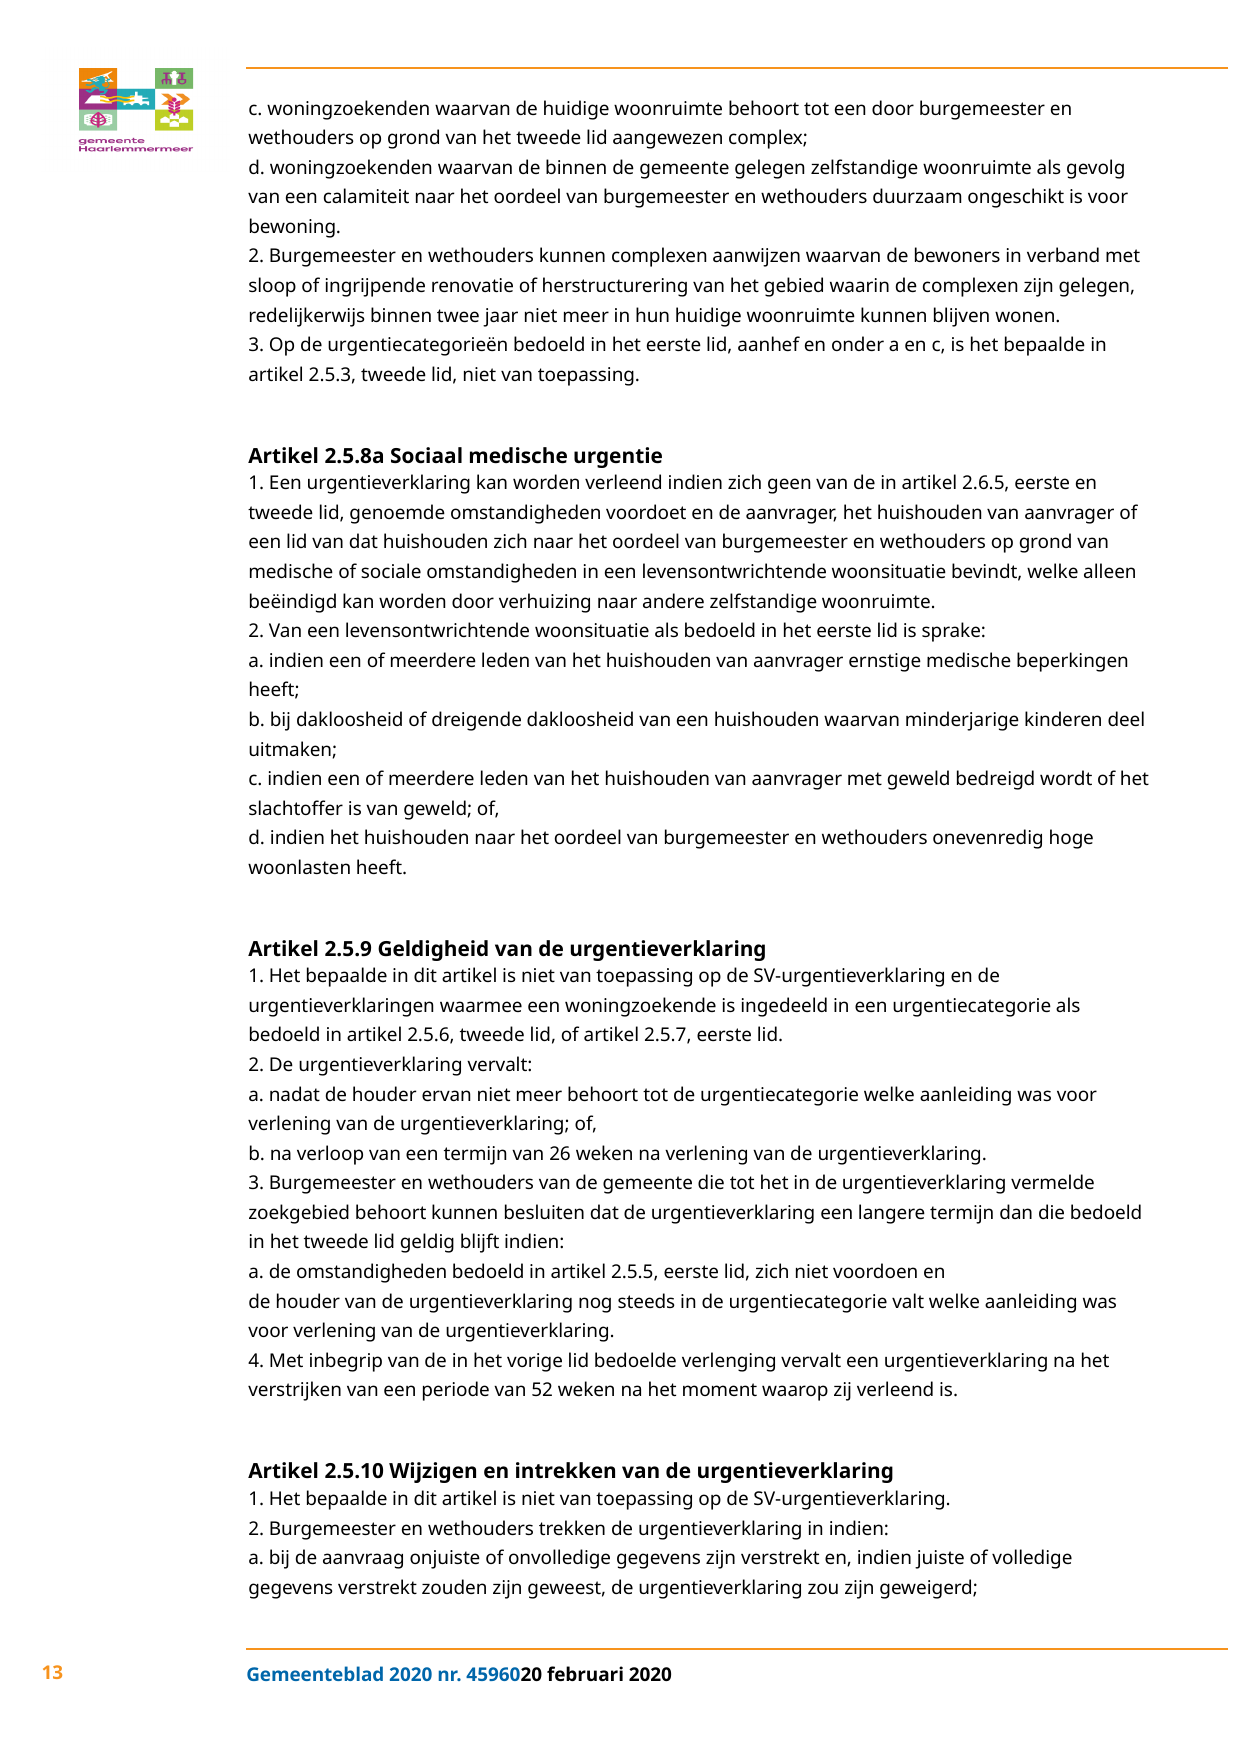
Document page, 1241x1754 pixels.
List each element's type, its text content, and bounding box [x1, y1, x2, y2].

text Artikel 2.5.8a Sociaal medische urgentie [248, 441, 1152, 469]
text 2. De urgentieverklaring vervalt: [248, 1051, 1152, 1077]
text 3. Burgemeester en wethouders van de gemeente die tot het in de urgentieverklaring vermelde zoekgebied behoort kunnen besluiten dat de urgentieverklaring een langere termijn dan die bedoeld in het tweede lid geldig blijft indien: [248, 1169, 1152, 1254]
text a. de omstandigheden bedoeld in artikel 2.5.5, eerste lid, zich niet voordoen en [248, 1258, 1152, 1284]
text d. indien het huishouden naar het oordeel van burgemeester en wethouders onevenredig hoge woonlasten heeft. [248, 824, 1152, 880]
text 2. Burgemeester en wethouders kunnen complexen aanwijzen waarvan de bewoners in verband met sloop of ingrijpende renovatie of herstructurering van het gebied waarin de complexen zijn gelegen, redelijkerwijs binnen twee jaar niet meer in hun huidige woonruimte kunnen blijven wonen. [248, 243, 1152, 328]
text b. bij dakloosheid of dreigende dakloosheid van een huishouden waarvan minderjarige kinderen deel uitmaken; [248, 706, 1152, 761]
text a. bij de aanvraag onjuiste of onvolledige gegevens zijn verstrekt en, indien juiste of volledige gegevens verstrekt zouden zijn geweest, de urgentieverklaring zou zijn geweigerd; [248, 1544, 1152, 1599]
text b. na verloop van een termijn van 26 weken na verlening van de urgentieverklaring. [248, 1140, 1152, 1166]
text 1. Het bepaalde in dit artikel is niet van toepassing op de SV-urgentieverklaring en de urgentieverklaringen waarmee een woningzoekende is ingedeeld in een urgentiecategorie als bedoeld in artikel 2.5.6, tweede lid, of artikel 2.5.7, eerste lid. [248, 962, 1152, 1047]
text d. woningzoekenden waarvan de binnen de gemeente gelegen zelfstandige woonruimte als gevolg van een calamiteit naar het oordeel van burgemeester en wethouders duurzaam ongeschikt is voor bewoning. [248, 154, 1152, 239]
text 4. Met inbegrip van de in het vorige lid bedoelde verlenging vervalt een urgentieverklaring na het verstrijken van een periode van 52 weken na het moment waarop zij verleend is. [248, 1347, 1152, 1402]
text a. nadat de houder ervan niet meer behoort tot de urgentiecategorie welke aanleiding was voor verlening van de urgentieverklaring; of, [248, 1081, 1152, 1136]
text Artikel 2.5.9 Geldigheid van de urgentieverklaring [248, 934, 1152, 962]
text a. indien een of meerdere leden van het huishouden van aanvrager ernstige medische beperkingen heeft; [248, 647, 1152, 702]
text 3. Op de urgentiecategorieën bedoeld in het eerste lid, aanhef en onder a en c, is het bepaalde in artikel 2.5.3, tweede lid, niet van toepassing. [248, 331, 1152, 387]
text 1. Een urgentieverklaring kan worden verleend indien zich geen van de in artikel 2.6.5, eerste en tweede lid, genoemde omstandigheden voordoet en de aanvrager, het huishouden van aanvrager of een lid van dat huishouden zich naar het oordeel van burgemeester en wethouders op grond van medische of sociale omstandigheden in een levensontwrichtende woonsituatie bevindt, welke alleen beëindigd kan worden door verhuizing naar andere zelfstandige woonruimte. [248, 469, 1152, 613]
text c. indien een of meerdere leden van het huishouden van aanvrager met geweld bedreigd wordt of het slachtoffer is van geweld; of, [248, 765, 1152, 821]
text c. woningzoekenden waarvan de huidige woonruimte behoort tot een door burgemeester en wethouders op grond van het tweede lid aangewezen complex; [248, 95, 1152, 150]
text Artikel 2.5.10 Wijzigen en intrekken van de urgentieverklaring [248, 1457, 1152, 1485]
text 1. Het bepaalde in dit artikel is niet van toepassing op de SV-urgentieverklaring. [248, 1485, 1152, 1511]
text de houder van de urgentieverklaring nog steeds in de urgentiecategorie valt welke aanleiding was voor verlening van de urgentieverklaring. [248, 1288, 1152, 1343]
text 2. Burgemeester en wethouders trekken de urgentieverklaring in indien: [248, 1515, 1152, 1540]
text 2. Van een levensontwrichtende woonsituatie als bedoeld in het eerste lid is sprake: [248, 617, 1152, 643]
picture [41, 47, 231, 172]
